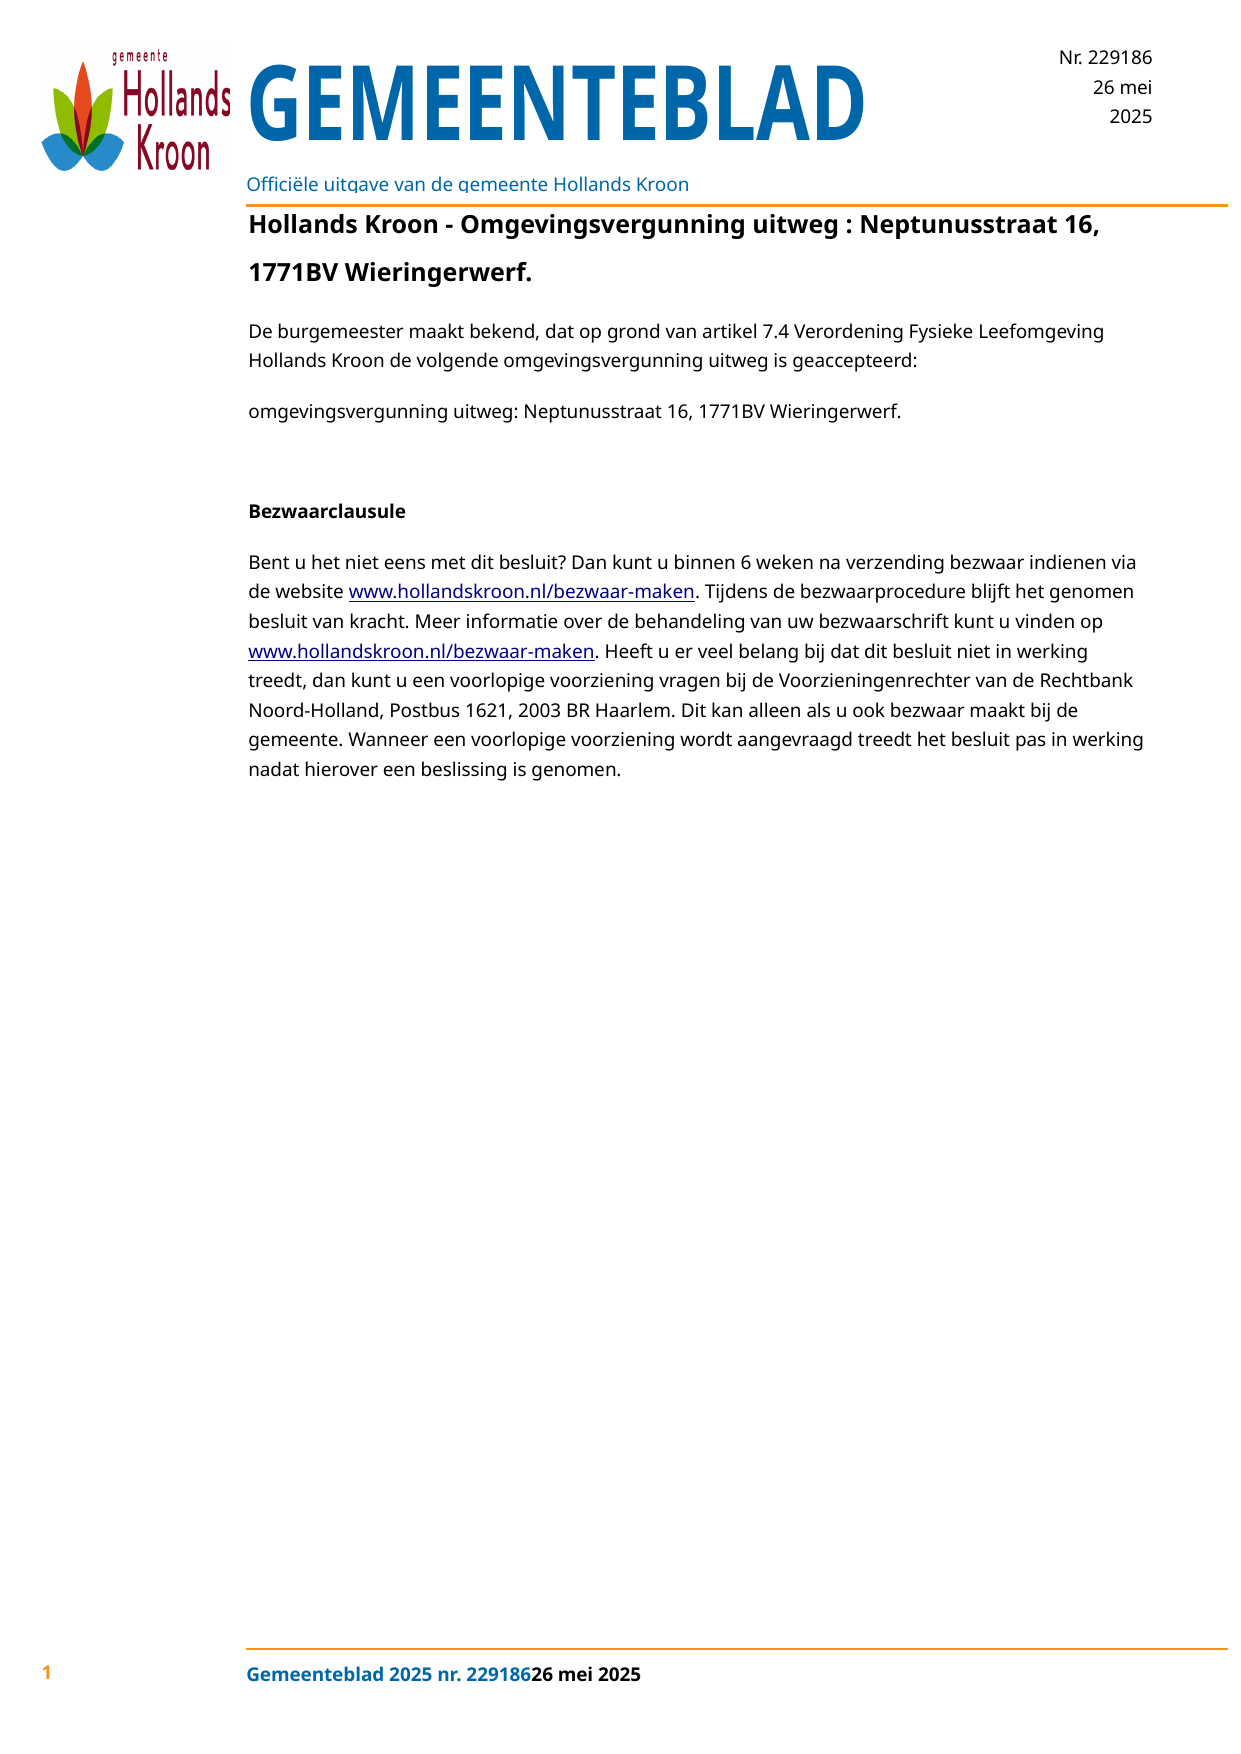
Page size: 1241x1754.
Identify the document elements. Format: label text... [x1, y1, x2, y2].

text Hollands Kroon - Omgevingsvergunning uitweg : Neptunusstraat 16, 1771BV Wieringerwerf. [248, 207, 1152, 288]
text De burgemeester maakt bekend, dat op grond van artikel 7.4 Verordening Fysieke Leefomgeving Hollands Kroon de volgende omgevingsvergunning uitweg is geaccepteerd: [248, 318, 1152, 373]
picture [41, 47, 231, 172]
text Bent u het niet eens met dit besluit? Dan kunt u binnen 6 weken na verzending bezwaar indienen via de website www.hollandskroon.nl/bezwaar-maken. Tijdens de bezwaarprocedure blijft het genomen besluit van kracht. Meer informatie over de behandeling van uw bezwaarschrift kunt u vinden op www.hollandskroon.nl/bezwaar-maken. Heeft u er veel belang bij dat dit besluit niet in werking treedt, dan kunt u een voorlopige voorziening vragen bij de Voorzieningenrechter van de Rechtbank Noord-Holland, Postbus 1621, 2003 BR Haarlem. Dit kan alleen als u ook bezwaar maakt bij de gemeente. Wanneer een voorlopige voorziening wordt aangevraagd treedt het besluit pas in werking nadat hierover een beslissing is genomen. [248, 549, 1152, 782]
text Bezwaarclausule [248, 499, 1152, 524]
text omgevingsvergunning uitweg: Neptunusstraat 16, 1771BV Wieringerwerf. [248, 398, 1152, 424]
